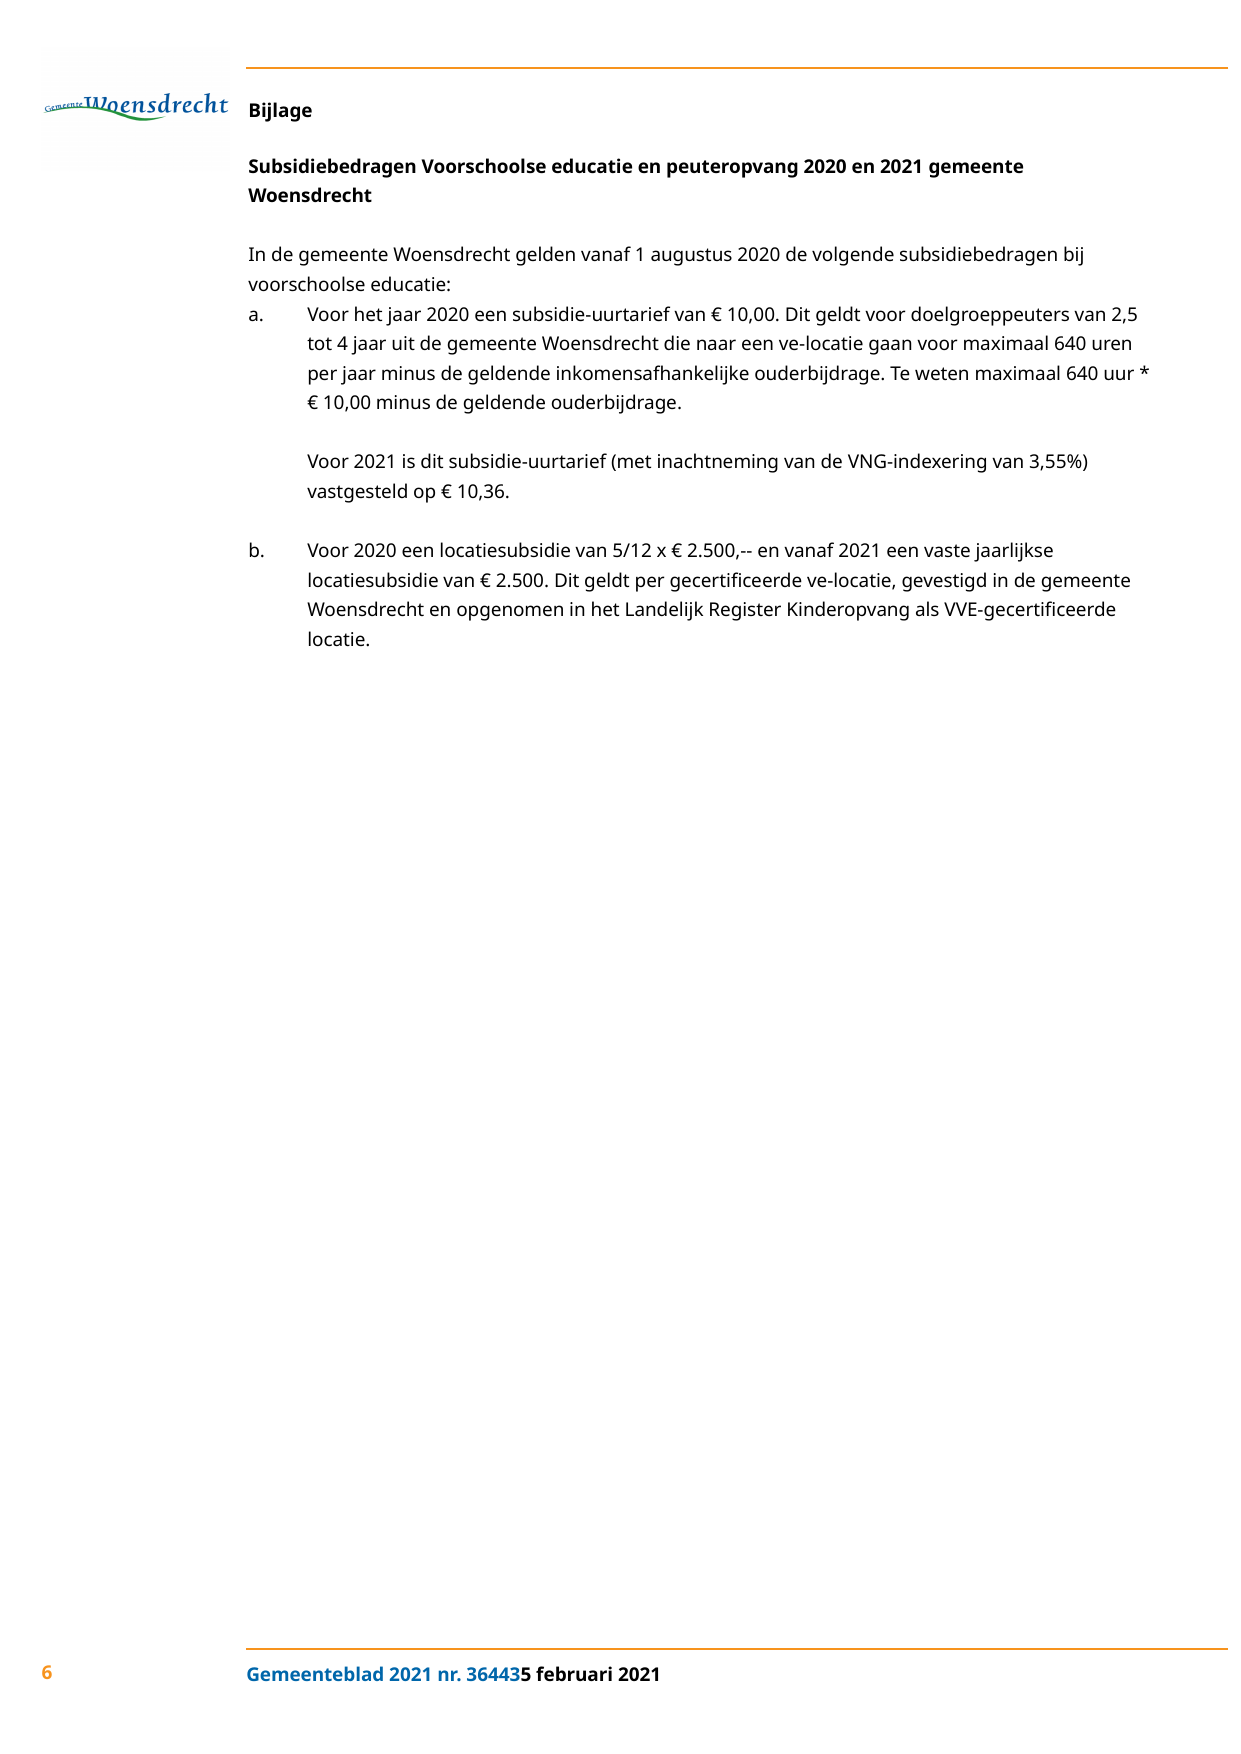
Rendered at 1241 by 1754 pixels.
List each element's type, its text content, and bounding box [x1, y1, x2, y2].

picture [41, 47, 231, 172]
text Bijlage [248, 95, 1152, 123]
text Subsidiebedragen Voorschoolse educatie en peuteropvang 2020 en 2021 gemeente Woensdrecht [248, 153, 1152, 208]
list Voor 2020 een locatiesubsidie van 5/12 x € 2.500,-- en vanaf 2021 een vaste jaarlijkse locatiesubsidie van € 2.500. Dit geldt per gecertificeerde ve-locatie, gevestigd in de gemeente Woensdrecht en opgenomen in het Landelijk Register Kinderopvang als VVE-gecertificeerde locatie. [248, 537, 1152, 652]
text In de gemeente Woensdrecht gelden vanaf 1 augustus 2020 de volgende subsidiebedragen bij voorschoolse educatie: [248, 242, 1152, 297]
list Voor het jaar 2020 een subsidie-uurtarief van € 10,00. Dit geldt voor doelgroeppeuters van 2,5 tot 4 jaar uit de gemeente Woensdrecht die naar een ve-locatie gaan voor maximaal 640 uren per jaar minus de geldende inkomensafhankelijke ouderbijdrage. Te weten maximaal 640 uur * € 10,00 minus de geldende ouderbijdrage. [248, 301, 1152, 415]
list Voor 2021 is dit subsidie-uurtarief (met inachtneming van de VNG-indexering van 3,55%) vastgesteld op € 10,36. [248, 449, 1152, 504]
